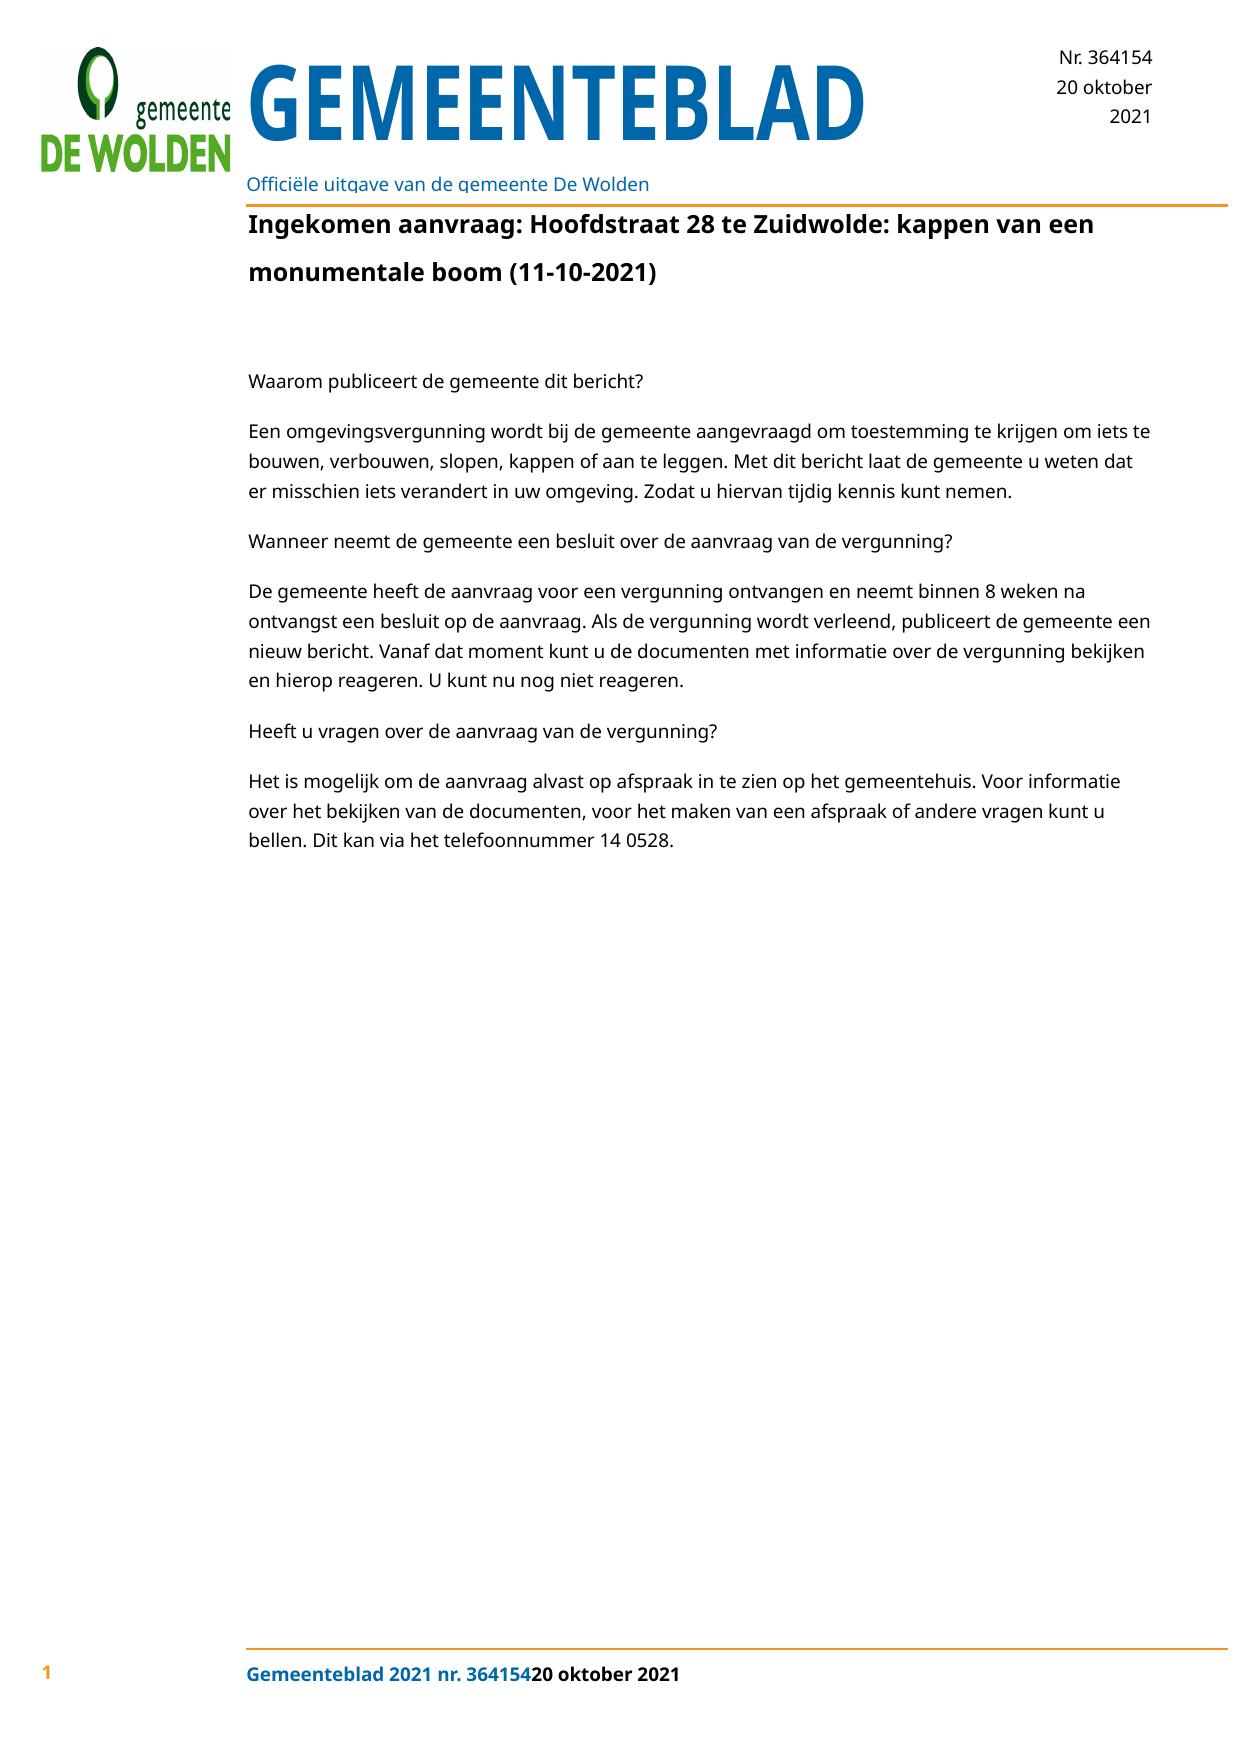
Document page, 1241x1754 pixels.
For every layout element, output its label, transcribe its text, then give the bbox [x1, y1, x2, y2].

text Een omgevingsvergunning wordt bij de gemeente aangevraagd om toestemming te krijgen om iets te bouwen, verbouwen, slopen, kappen of aan te leggen. Met dit bericht laat de gemeente u weten dat er misschien iets verandert in uw omgeving. Zodat u hiervan tijdig kennis kunt nemen. [248, 419, 1152, 504]
text Het is mogelijk om de aanvraag alvast op afspraak in te zien op het gemeentehuis. Voor informatie over het bekijken van de documenten, voor het maken van een afspraak of andere vragen kunt u bellen. Dit kan via het telefoonnummer 14 0528. [248, 768, 1152, 853]
text Wanneer neemt de gemeente een besluit over de aanvraag van de vergunning? [248, 528, 1152, 554]
picture [41, 47, 231, 172]
text Ingekomen aanvraag: Hoofdstraat 28 te Zuidwolde: kappen van een monumentale boom (11-10-2021) [248, 207, 1152, 288]
text Heeft u vragen over de aanvraag van de vergunning? [248, 718, 1152, 744]
text Waarom publiceert de gemeente dit bericht? [248, 368, 1152, 394]
text De gemeente heeft de aanvraag voor een vergunning ontvangen en neemt binnen 8 weken na ontvangst een besluit op de aanvraag. Als de vergunning wordt verleend, publiceert de gemeente een nieuw bericht. Vanaf dat moment kunt u de documenten met informatie over de vergunning bekijken en hierop reageren. U kunt nu nog niet reageren. [248, 579, 1152, 693]
